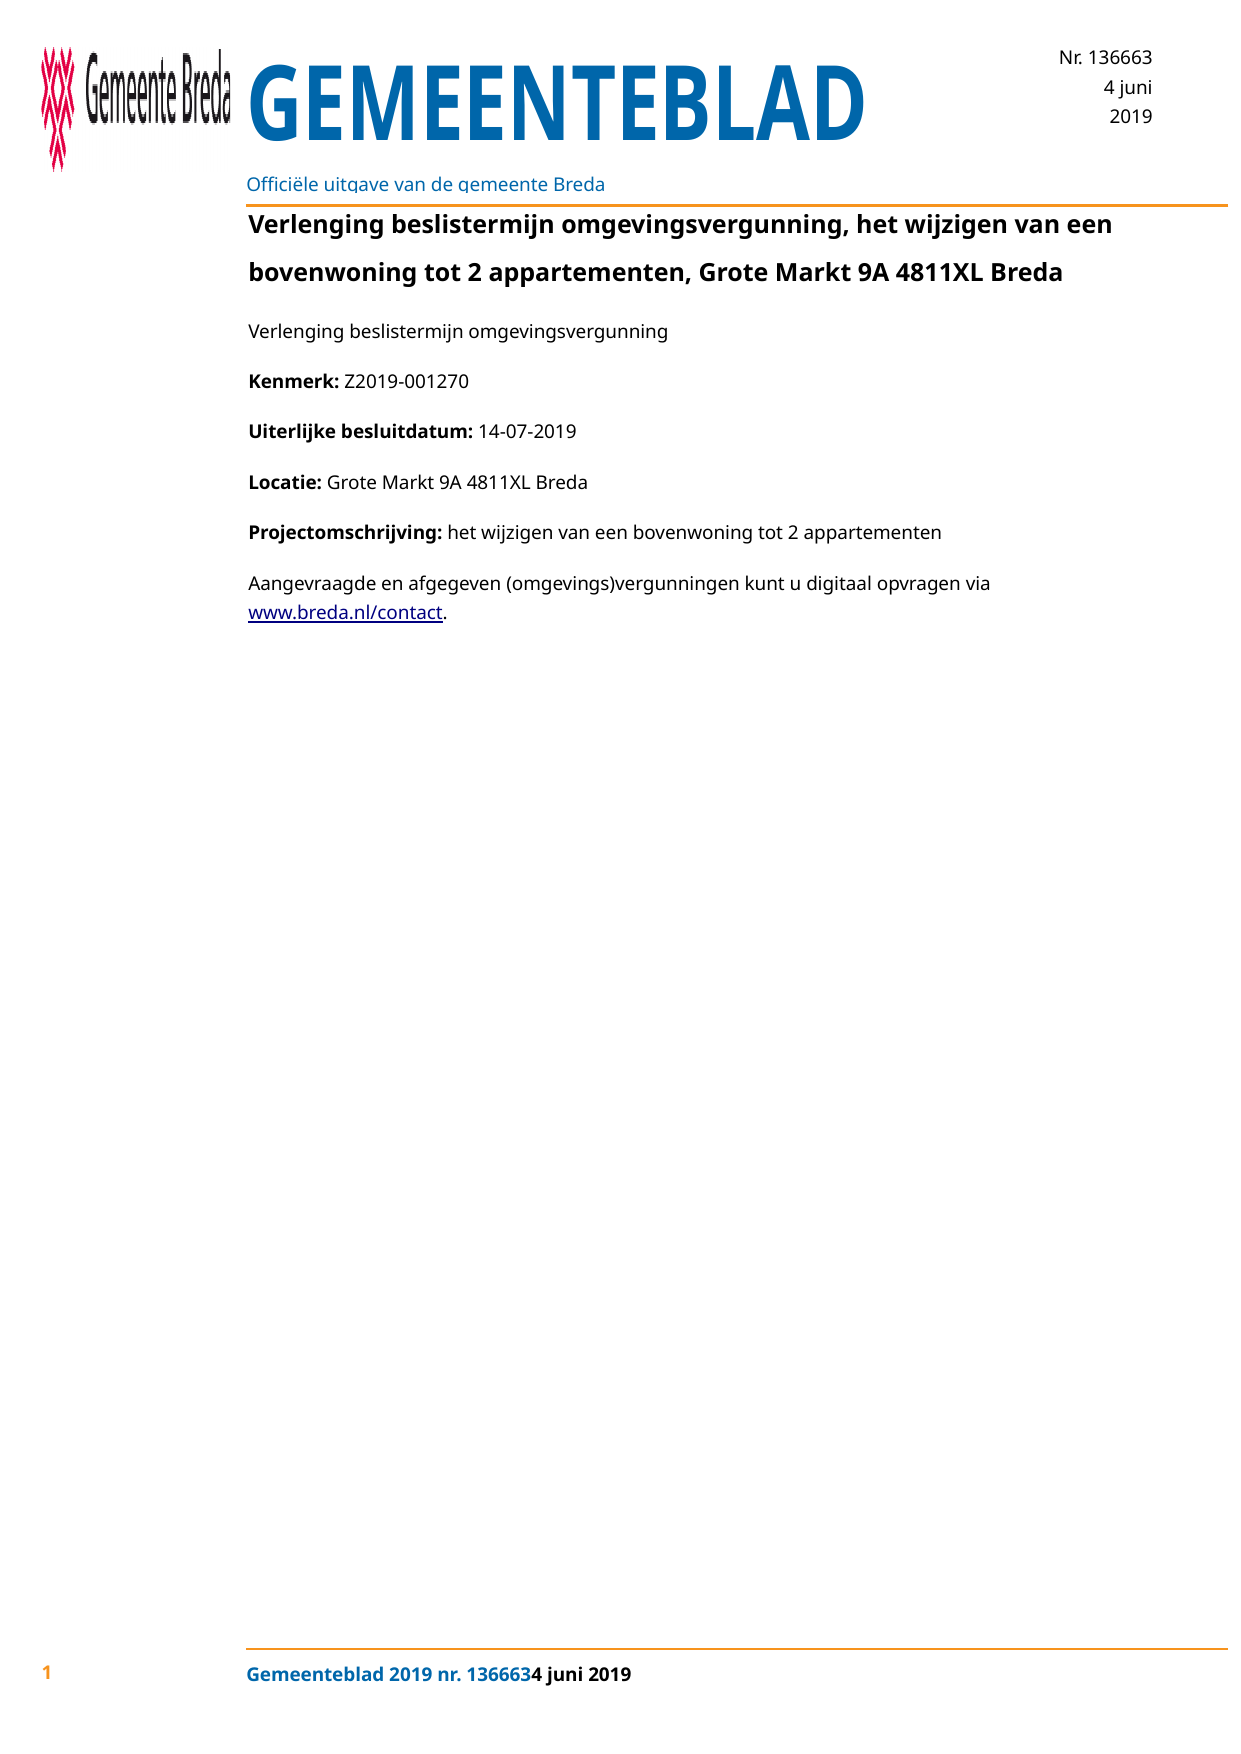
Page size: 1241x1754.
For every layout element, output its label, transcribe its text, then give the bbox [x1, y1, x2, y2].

text Kenmerk: Z2019-001270 [248, 368, 1152, 394]
text Uiterlijke besluitdatum: 14-07-2019 [248, 419, 1152, 444]
text Projectomschrijving: het wijzigen van een bovenwoning tot 2 appartementen [248, 519, 1152, 545]
text Locatie: Grote Markt 9A 4811XL Breda [248, 469, 1152, 495]
text Verlenging beslistermijn omgevingsvergunning [248, 318, 1152, 344]
picture [41, 47, 231, 172]
text Aangevraagde en afgegeven (omgevings)vergunningen kunt u digitaal opvragen via www.breda.nl/contact. [248, 570, 1152, 625]
text Verlenging beslistermijn omgevingsvergunning, het wijzigen van een bovenwoning tot 2 appartementen, Grote Markt 9A 4811XL Breda [248, 207, 1152, 288]
